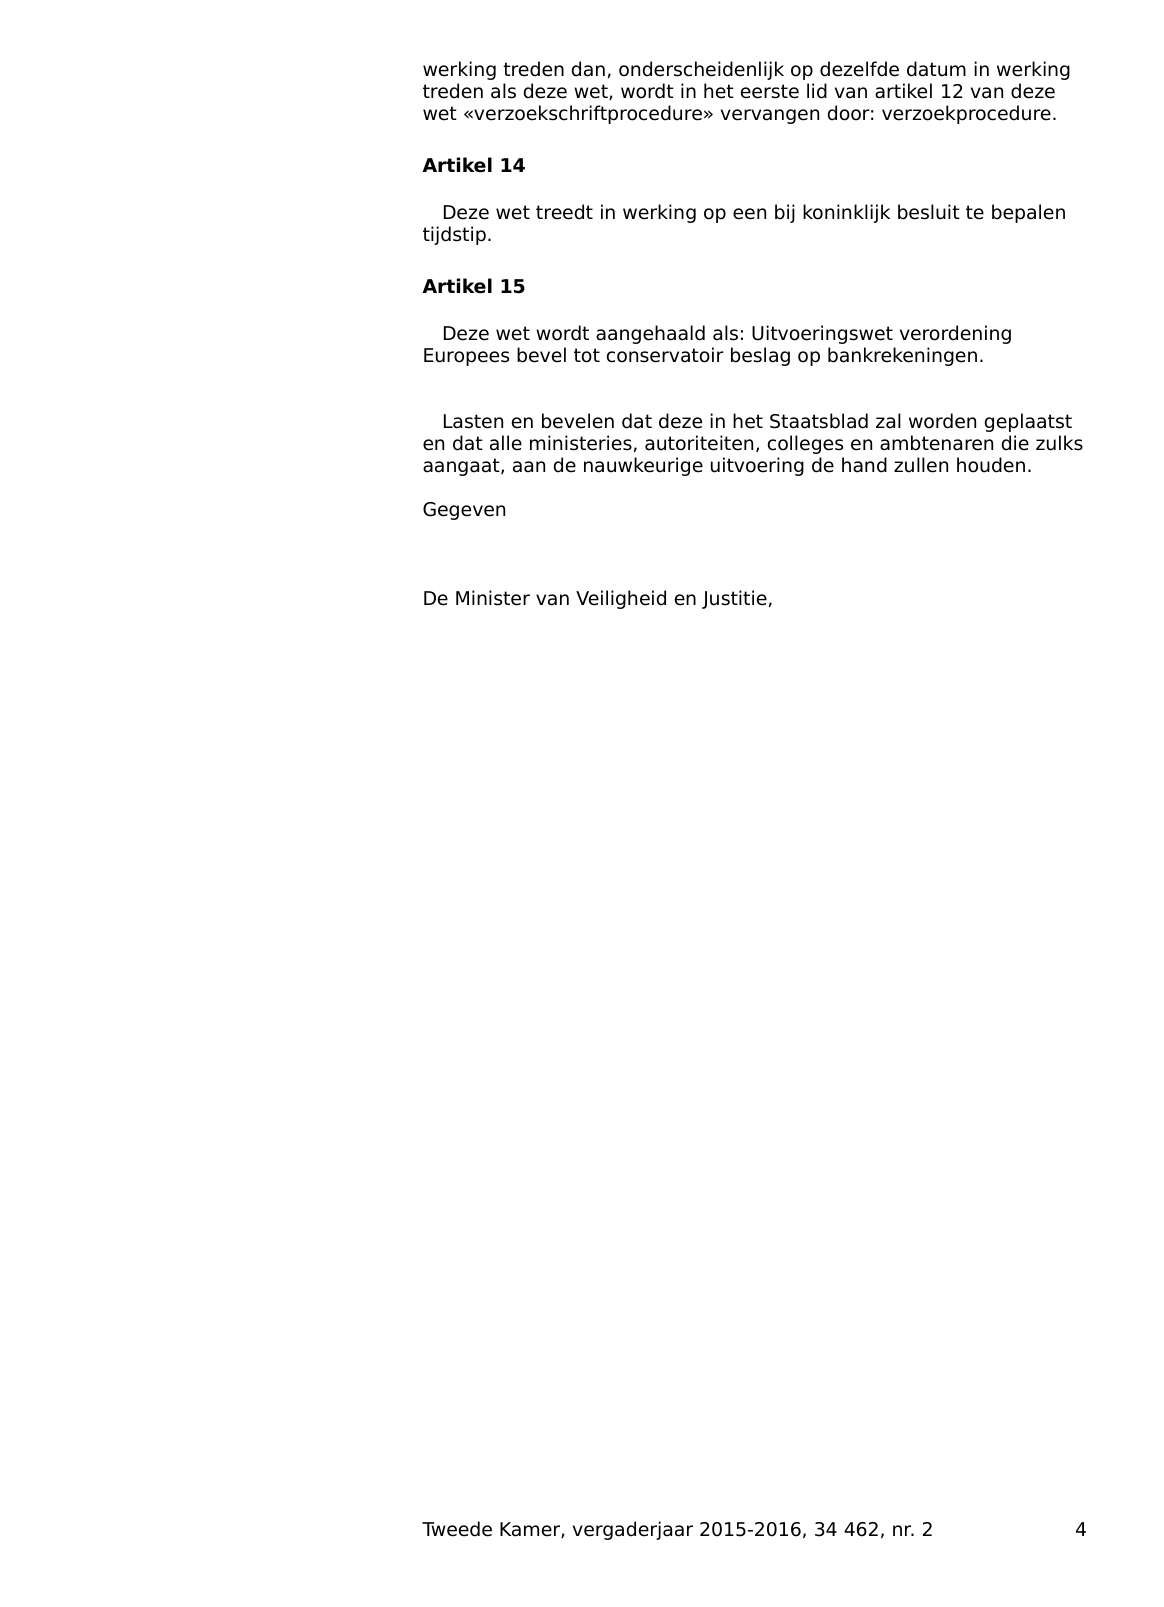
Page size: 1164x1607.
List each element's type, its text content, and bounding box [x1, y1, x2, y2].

text Deze wet wordt aangehaald als: Uitvoeringswet verordening Europees bevel tot conservatoir beslag op bankrekeningen. [422, 323, 1087, 367]
text werking treden dan, onderscheidenlijk op dezelfde datum in werking treden als deze wet, wordt in het eerste lid van artikel 12 van deze wet «verzoekschriftprocedure» vervangen door: verzoekprocedure. [422, 59, 1087, 125]
text Deze wet treedt in werking op een bij koninklijk besluit te bepalen tijdstip. [422, 202, 1087, 246]
subtitle Artikel 15 [422, 276, 1087, 298]
subtitle Artikel 14 [422, 155, 1087, 177]
text Gegeven [422, 499, 1087, 521]
text De Minister van Veiligheid en Justitie, [422, 588, 1087, 610]
text Lasten en bevelen dat deze in het Staatsblad zal worden geplaatst en dat alle ministeries, autoriteiten, colleges en ambtenaren die zulks aangaat, aan de nauwkeurige uitvoering de hand zullen houden. [422, 411, 1087, 477]
